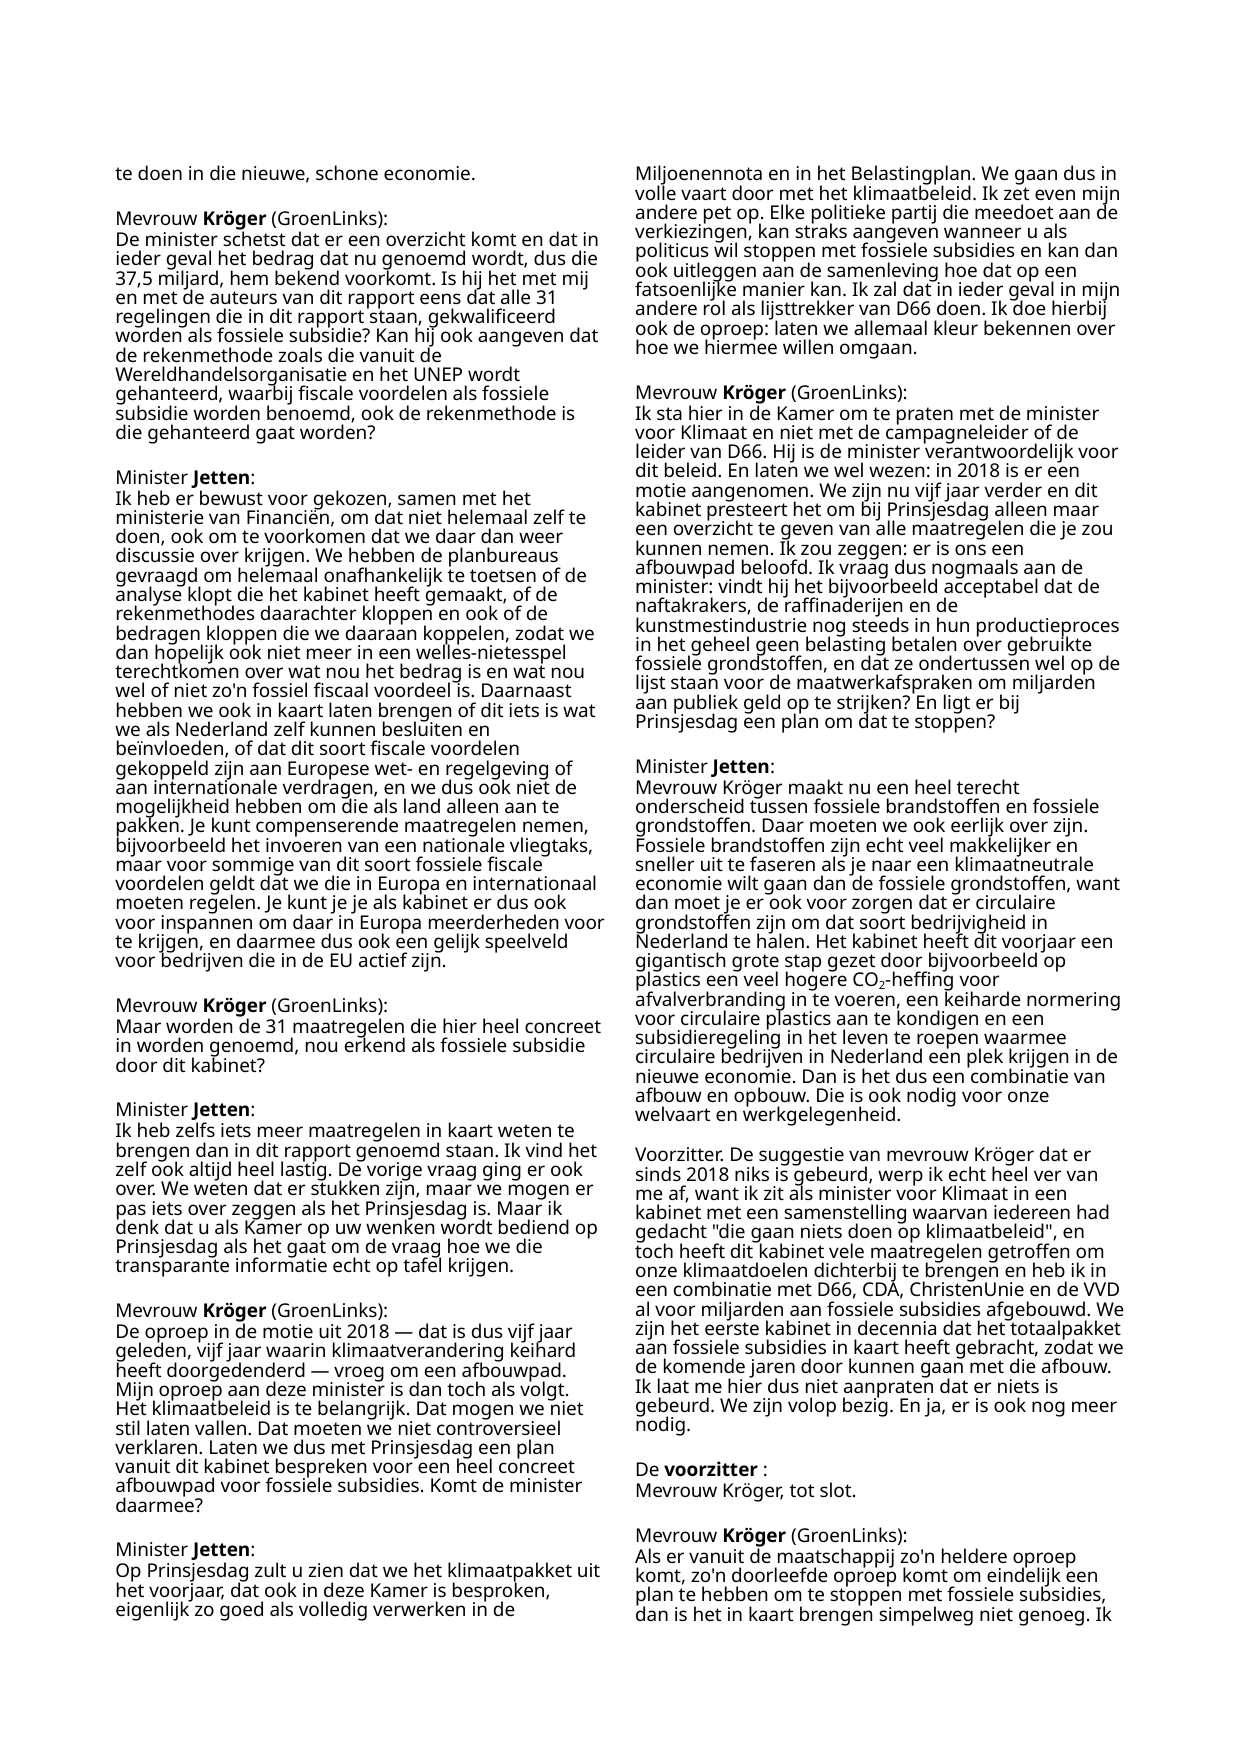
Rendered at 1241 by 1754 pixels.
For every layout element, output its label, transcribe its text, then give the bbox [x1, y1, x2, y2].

text Ik heb zelfs iets meer maatregelen in kaart weten te brengen dan in dit rapport genoemd staan. Ik vind het zelf ook altijd heel lastig. De vorige vraag ging er ook over. We weten dat er stukken zijn, maar we mogen er pas iets over zeggen als het Prinsjesdag is. Maar ik denk dat u als Kamer op uw wenken wordt bediend op Prinsjesdag als het gaat om de vraag hoe we die transparante informatie echt op tafel krijgen. [115, 1122, 605, 1277]
text De voorzitter : [635, 1456, 1125, 1482]
text Mevrouw Kröger (GroenLinks): [115, 205, 605, 231]
text De oproep in de motie uit 2018 — dat is dus vijf jaar geleden, vijf jaar waarin klimaatverandering keihard heeft doorgedenderd — vroeg om een afbouwpad. Mijn oproep aan deze minister is dan toch als volgt. Het klimaatbeleid is te belangrijk. Dat mogen we niet stil laten vallen. Dat moeten we niet controversieel verklaren. Laten we dus met Prinsjesdag een plan vanuit dit kabinet bespreken voor een heel concreet afbouwpad voor fossiele subsidies. Komt de minister daarmee? [115, 1323, 605, 1516]
text Minister Jetten: [115, 1097, 605, 1122]
text Minister Jetten: [115, 464, 605, 490]
text te doen in die nieuwe, schone economie. [115, 165, 605, 184]
text Op Prinsjesdag zult u zien dat we het klimaatpakket uit het voorjaar, dat ook in deze Kamer is besproken, eigenlijk zo goed als volledig verwerken in de [115, 1562, 605, 1620]
text Miljoenennota en in het Belastingplan. We gaan dus in volle vaart door met het klimaatbeleid. Ik zet even mijn andere pet op. Elke politieke partij die meedoet aan de verkiezingen, kan straks aangeven wanneer u als politicus wil stoppen met fossiele subsidies en kan dan ook uitleggen aan de samenleving hoe dat op een fatsoenlijke manier kan. Ik zal dat in ieder geval in mijn andere rol als lijsttrekker van D66 doen. Ik doe hierbij ook de oproep: laten we allemaal kleur bekennen over hoe we hiermee willen omgaan. [635, 165, 1125, 358]
text Mevrouw Kröger (GroenLinks): [635, 1522, 1125, 1548]
text De minister schetst dat er een overzicht komt en dat in ieder geval het bedrag dat nu genoemd wordt, dus die 37,5 miljard, hem bekend voorkomt. Is hij het met mij en met de auteurs van dit rapport eens dat alle 31 regelingen die in dit rapport staan, gekwalificeerd worden als fossiele subsidie? Kan hij ook aangeven dat de rekenmethode zoals die vanuit de Wereldhandelsorganisatie en het UNEP wordt gehanteerd, waarbij fiscale voordelen als fossiele subsidie worden benoemd, ook de rekenmethode is die gehanteerd gaat worden? [115, 231, 605, 443]
text Ik heb er bewust voor gekozen, samen met het ministerie van Financiën, om dat niet helemaal zelf te doen, ook om te voorkomen dat we daar dan weer discussie over krijgen. We hebben de planbureaus gevraagd om helemaal onafhankelijk te toetsen of de analyse klopt die het kabinet heeft gemaakt, of de rekenmethodes daarachter kloppen en ook of de bedragen kloppen die we daaraan koppelen, zodat we dan hopelijk ook niet meer in een welles-nietesspel terechtkomen over wat nou het bedrag is en wat nou wel of niet zo'n fossiel fiscaal voordeel is. Daarnaast hebben we ook in kaart laten brengen of dit iets is wat we als Nederland zelf kunnen besluiten en beïnvloeden, of dat dit soort fiscale voordelen gekoppeld zijn aan Europese wet- en regelgeving of aan internationale verdragen, en we dus ook niet de mogelijkheid hebben om die als land alleen aan te pakken. Je kunt compenserende maatregelen nemen, bijvoorbeeld het invoeren van een nationale vliegtaks, maar voor sommige van dit soort fossiele fiscale voordelen geldt dat we die in Europa en internationaal moeten regelen. Je kunt je je als kabinet er dus ook voor inspannen om daar in Europa meerderheden voor te krijgen, en daarmee dus ook een gelijk speelveld voor bedrijven die in de EU actief zijn. [115, 490, 605, 971]
text Als er vanuit de maatschappij zo'n heldere oproep komt, zo'n doorleefde oproep komt om eindelijk een plan te hebben om te stoppen met fossiele subsidies, dan is het in kaart brengen simpelweg niet genoeg. Ik [635, 1548, 1125, 1625]
text Maar worden de 31 maatregelen die hier heel concreet in worden genoemd, nou erkend als fossiele subsidie door dit kabinet? [115, 1018, 605, 1076]
text Voorzitter. De suggestie van mevrouw Kröger dat er sinds 2018 niks is gebeurd, werp ik echt heel ver van me af, want ik zit als minister voor Klimaat in een kabinet met een samenstelling waarvan iedereen had gedacht "die gaan niets doen op klimaatbeleid", en toch heeft dit kabinet vele maatregelen getroffen om onze klimaatdoelen dichterbij te brengen en heb ik in een combinatie met D66, CDA, ChristenUnie en de VVD al voor miljarden aan fossiele subsidies afgebouwd. We zijn het eerste kabinet in decennia dat het totaalpakket aan fossiele subsidies in kaart heeft gebracht, zodat we de komende jaren door kunnen gaan met die afbouw. Ik laat me hier dus niet aanpraten dat er niets is gebeurd. We zijn volop bezig. En ja, er is ook nog meer nodig. [635, 1146, 1125, 1435]
text Minister Jetten: [635, 753, 1125, 779]
text Minister Jetten: [115, 1537, 605, 1562]
text Mevrouw Kröger (GroenLinks): [115, 1297, 605, 1323]
text Ik sta hier in de Kamer om te praten met de minister voor Klimaat en niet met de campagneleider of de leider van D66. Hij is de minister verantwoordelijk voor dit beleid. En laten we wel wezen: in 2018 is er een motie aangenomen. We zijn nu vijf jaar verder en dit kabinet presteert het om bij Prinsjesdag alleen maar een overzicht te geven van alle maatregelen die je zou kunnen nemen. Ik zou zeggen: er is ons een afbouwpad beloofd. Ik vraag dus nogmaals aan de minister: vindt hij het bijvoorbeeld acceptabel dat de naftakrakers, de raffinaderijen en de kunstmestindustrie nog steeds in hun productieproces in het geheel geen belasting betalen over gebruikte fossiele grondstoffen, en dat ze ondertussen wel op de lijst staan voor de maatwerkafspraken om miljarden aan publiek geld op te strijken? En ligt er bij Prinsjesdag een plan om dat te stoppen? [635, 404, 1125, 732]
text Mevrouw Kröger (GroenLinks): [635, 379, 1125, 404]
text Mevrouw Kröger maakt nu een heel terecht onderscheid tussen fossiele brandstoffen en fossiele grondstoffen. Daar moeten we ook eerlijk over zijn. Fossiele brandstoffen zijn echt veel makkelijker en sneller uit te faseren als je naar een klimaatneutrale economie wilt gaan dan de fossiele grondstoffen, want dan moet je er ook voor zorgen dat er circulaire grondstoffen zijn om dat soort bedrijvigheid in Nederland te halen. Het kabinet heeft dit voorjaar een gigantisch grote stap gezet door bijvoorbeeld op plastics een veel hogere CO2-heffing voor afvalverbranding in te voeren, een keiharde normering voor circulaire plastics aan te kondigen en een subsidieregeling in het leven te roepen waarmee circulaire bedrijven in Nederland een plek krijgen in de nieuwe economie. Dan is het dus een combinatie van afbouw en opbouw. Die is ook nodig voor onze welvaart en werkgelegenheid. [635, 779, 1125, 1126]
text Mevrouw Kröger, tot slot. [635, 1482, 1125, 1501]
text Mevrouw Kröger (GroenLinks): [115, 992, 605, 1018]
